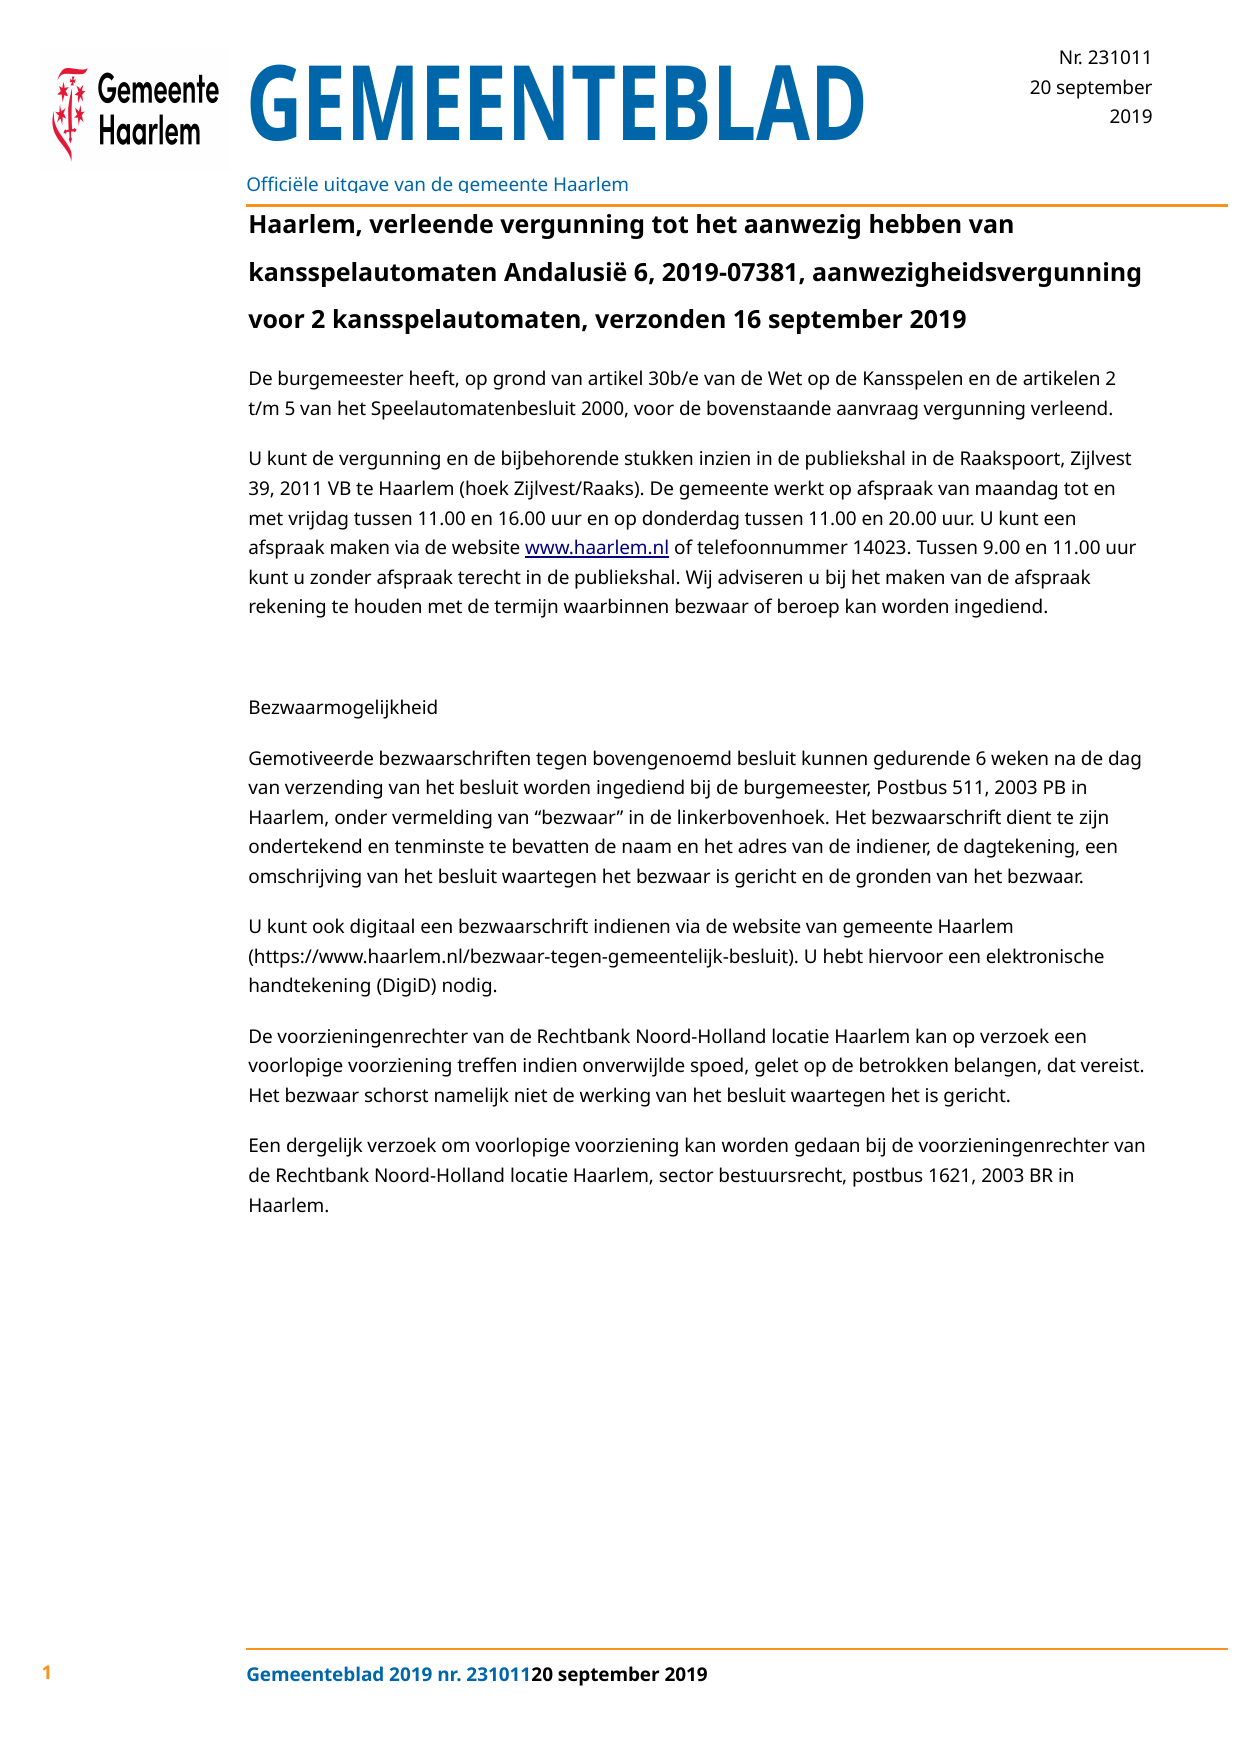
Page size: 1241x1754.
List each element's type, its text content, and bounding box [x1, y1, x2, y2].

picture [41, 47, 231, 172]
text Gemotiveerde bezwaarschriften tegen bovengenoemd besluit kunnen gedurende 6 weken na de dag van verzending van het besluit worden ingediend bij de burgemeester, Postbus 511, 2003 PB in Haarlem, onder vermelding van “bezwaar” in de linkerbovenhoek. Het bezwaarschrift dient te zijn ondertekend en tenminste te bevatten de naam en het adres van de indiener, de dagtekening, een omschrijving van het besluit waartegen het bezwaar is gericht en de gronden van het bezwaar. [248, 745, 1152, 889]
text U kunt ook digitaal een bezwaarschrift indienen via de website van gemeente Haarlem (https://www.haarlem.nl/bezwaar-tegen-gemeentelijk-besluit). U hebt hiervoor een elektronische handtekening (DigiD) nodig. [248, 913, 1152, 998]
text Haarlem, verleende vergunning tot het aanwezig hebben van kansspelautomaten Andalusië 6, 2019-07381, aanwezigheidsvergunning voor 2 kansspelautomaten, verzonden 16 september 2019 [248, 207, 1152, 336]
text De voorzieningenrechter van de Rechtbank Noord-Holland locatie Haarlem kan op verzoek een voorlopige voorziening treffen indien onverwijlde spoed, gelet op de betrokken belangen, dat vereist. Het bezwaar schorst namelijk niet de werking van het besluit waartegen het is gericht. [248, 1023, 1152, 1108]
text De burgemeester heeft, op grond van artikel 30b/e van de Wet op de Kansspelen en de artikelen 2 t/m 5 van het Speelautomatenbesluit 2000, voor de bovenstaande aanvraag vergunning verleend. [248, 366, 1152, 421]
text Bezwaarmogelijkheid [248, 694, 1152, 720]
text U kunt de vergunning en de bijbehorende stukken inzien in de publiekshal in de Raakspoort, Zijlvest 39, 2011 VB te Haarlem (hoek Zijlvest/Raaks). De gemeente werkt op afspraak van maandag tot en met vrijdag tussen 11.00 en 16.00 uur en op donderdag tussen 11.00 en 20.00 uur. U kunt een afspraak maken via de website www.haarlem.nl of telefoonnummer 14023. Tussen 9.00 en 11.00 uur kunt u zonder afspraak terecht in de publiekshal. Wij adviseren u bij het maken van de afspraak rekening te houden met de termijn waarbinnen bezwaar of beroep kan worden ingediend. [248, 446, 1152, 619]
text Een dergelijk verzoek om voorlopige voorziening kan worden gedaan bij de voorzieningenrechter van de Rechtbank Noord-Holland locatie Haarlem, sector bestuursrecht, postbus 1621, 2003 BR in Haarlem. [248, 1133, 1152, 1217]
